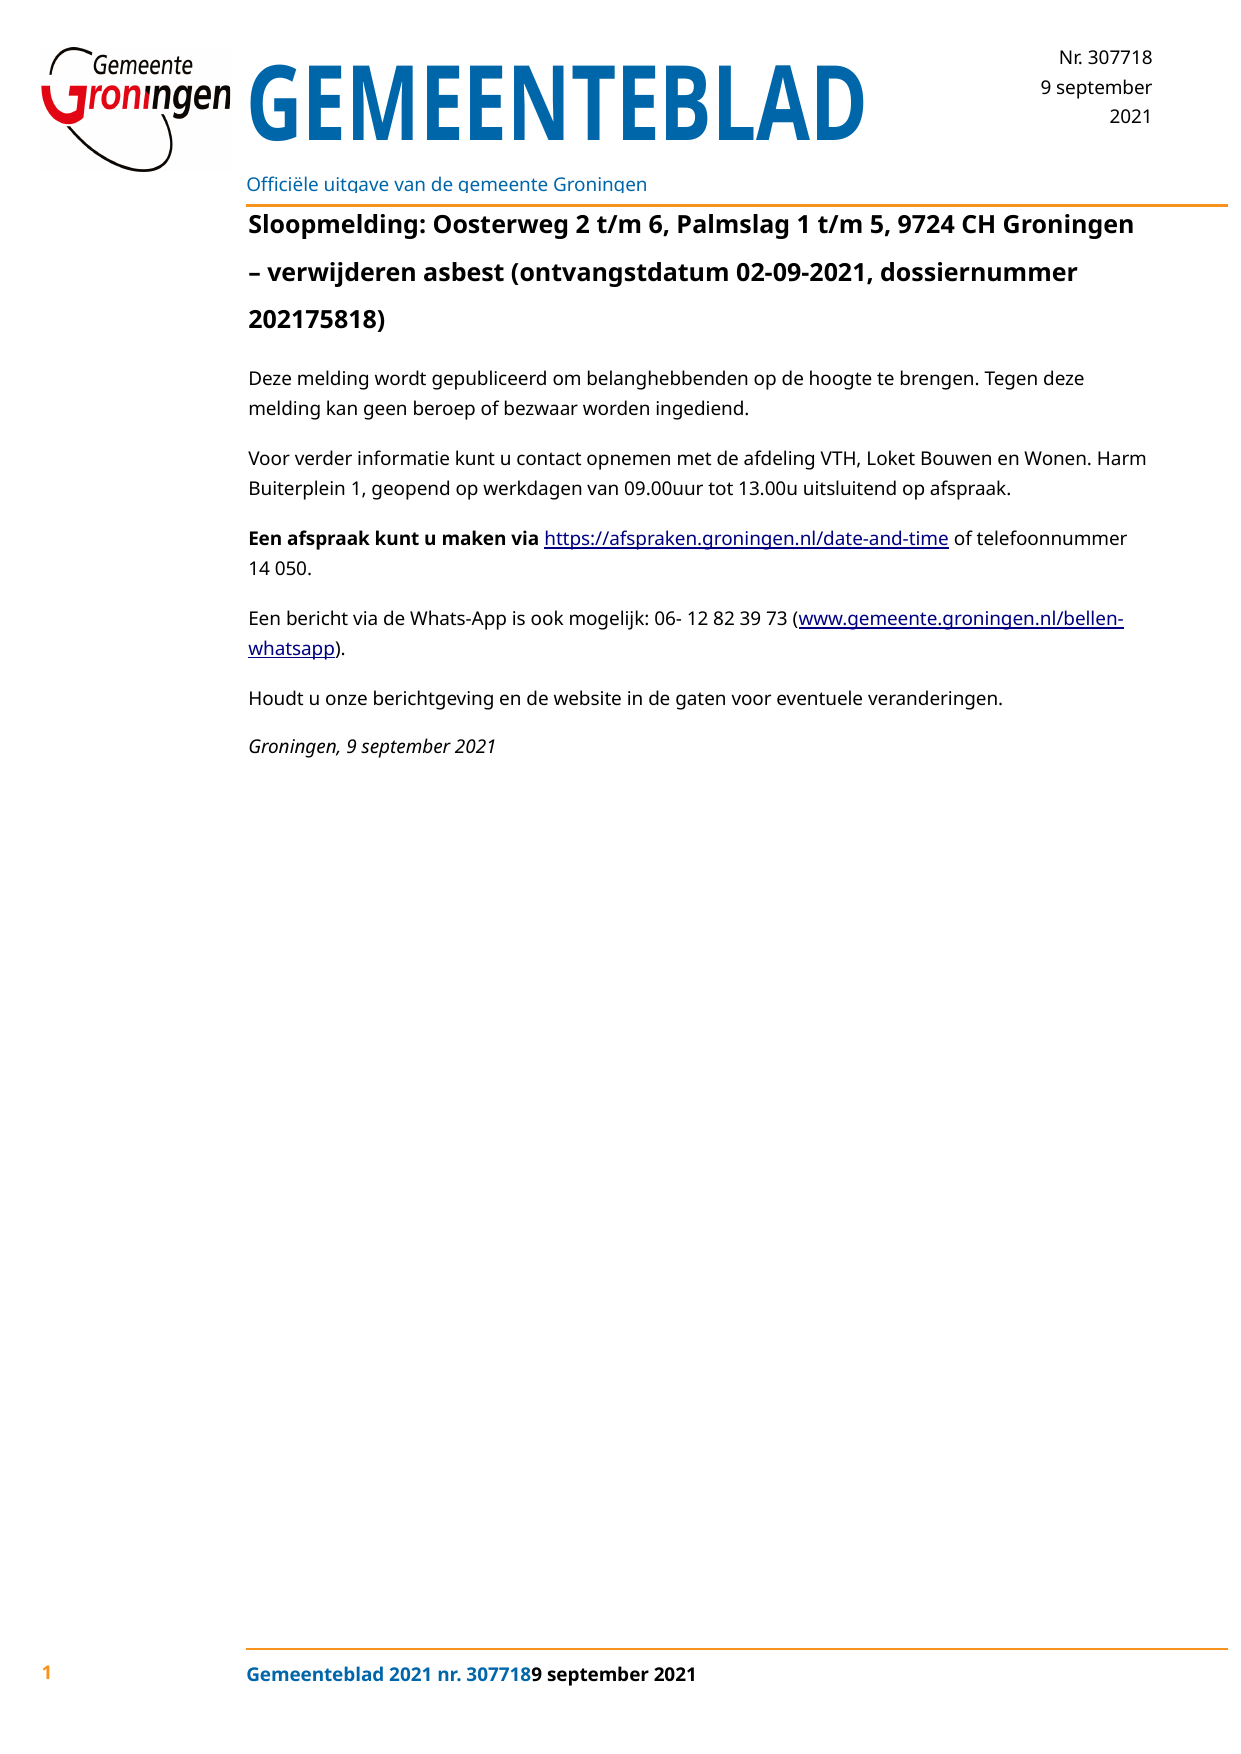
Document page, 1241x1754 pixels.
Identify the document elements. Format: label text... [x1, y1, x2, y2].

text Deze melding wordt gepubliceerd om belanghebbenden op de hoogte te brengen. Tegen deze melding kan geen beroep of bezwaar worden ingediend. [248, 366, 1152, 421]
text Een afspraak kunt u maken via https://afspraken.groningen.nl/date-and-time of telefoonnummer 14 050. [248, 526, 1152, 581]
text Groningen, 9 september 2021 [248, 733, 1152, 759]
text Houdt u onze berichtgeving en de website in de gaten voor eventuele veranderingen. [248, 686, 1152, 711]
text Voor verder informatie kunt u contact opnemen met de afdeling VTH, Loket Bouwen en Wonen. Harm Buiterplein 1, geopend op werkdagen van 09.00uur tot 13.00u uitsluitend op afspraak. [248, 446, 1152, 501]
text Sloopmelding: Oosterweg 2 t/m 6, Palmslag 1 t/m 5, 9724 CH Groningen – verwijderen asbest (ontvangstdatum 02-09-2021, dossiernummer 202175818) [248, 207, 1152, 336]
text Een bericht via de Whats-App is ook mogelijk: 06- 12 82 39 73 (www.gemeente.groningen.nl/bellen-whatsapp). [248, 606, 1152, 661]
picture [41, 47, 231, 172]
